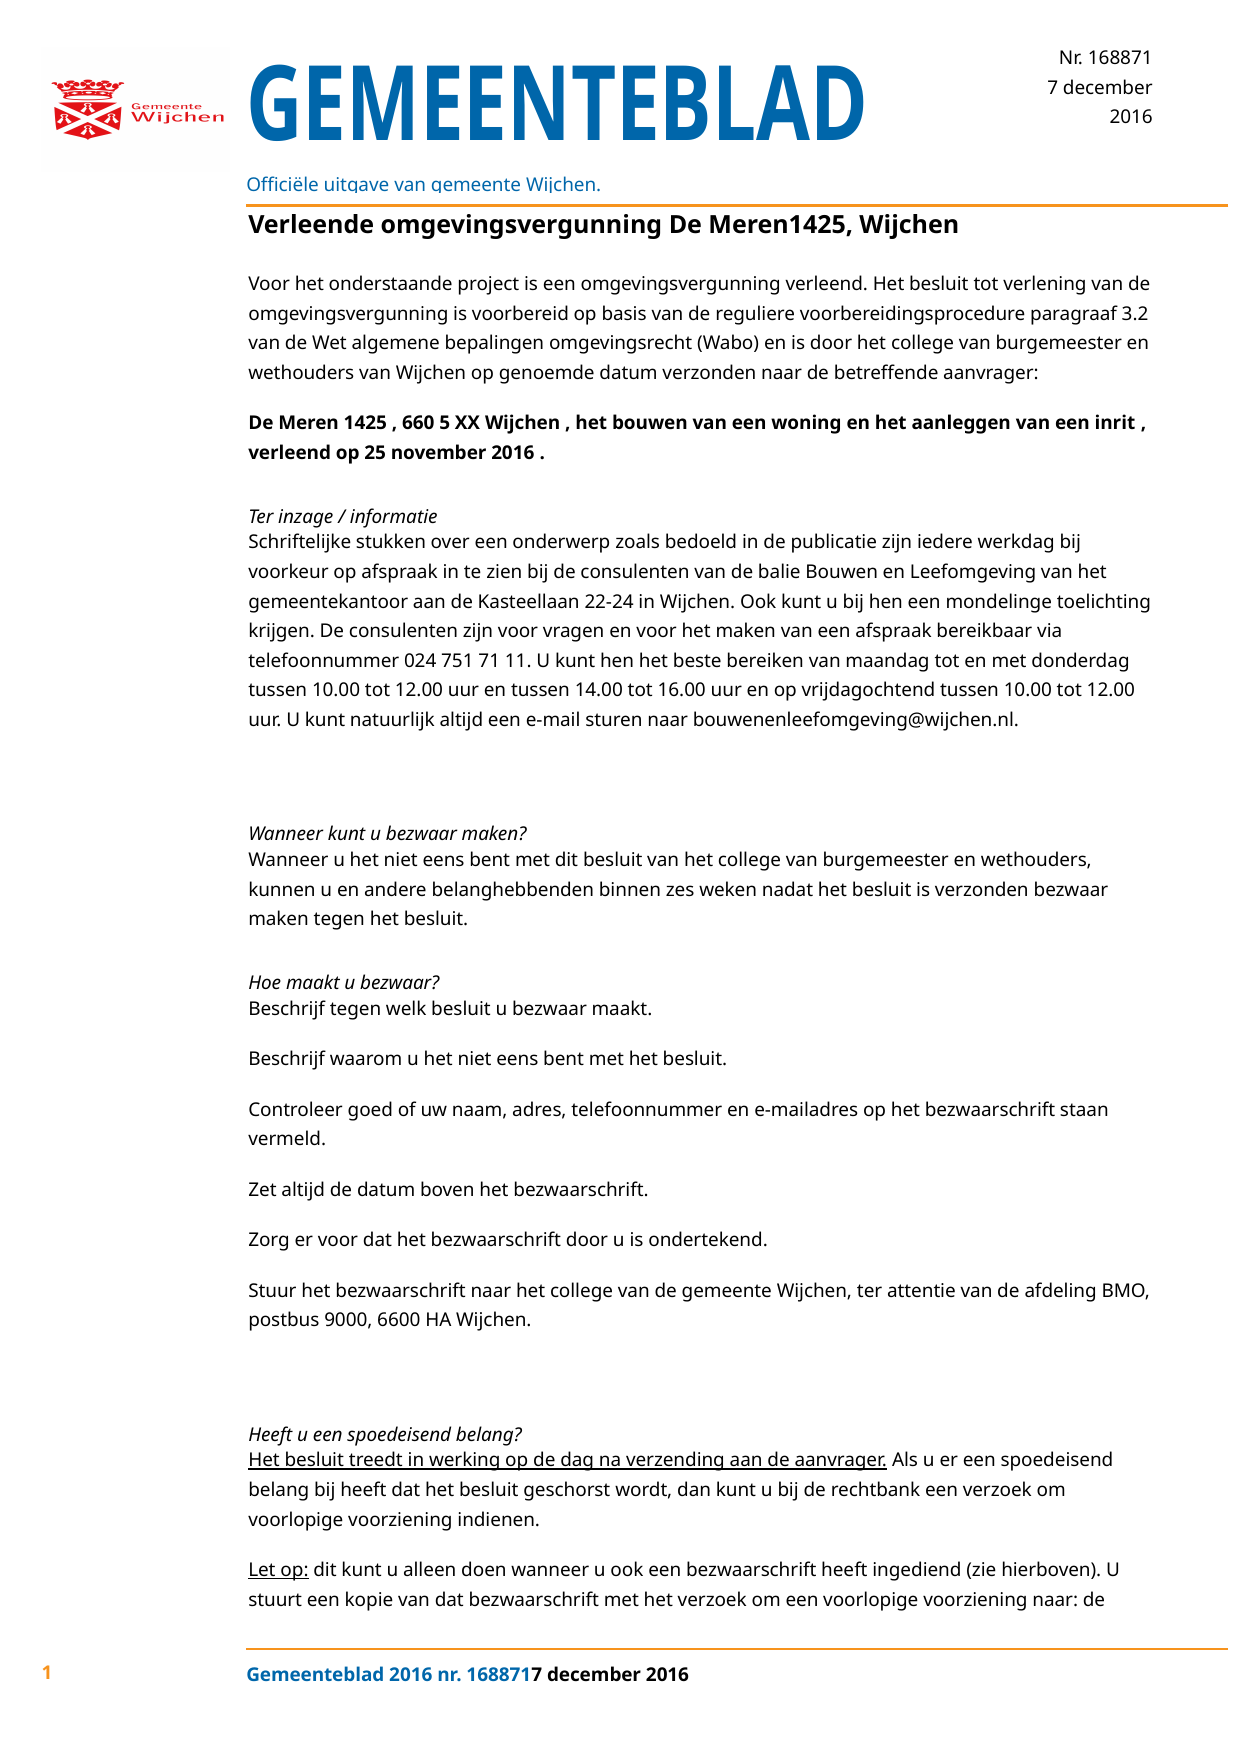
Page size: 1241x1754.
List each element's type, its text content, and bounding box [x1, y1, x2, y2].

text Het besluit treedt in werking op de dag na verzending aan de aanvrager. Als u er een spoedeisend belang bij heeft dat het besluit geschorst wordt, dan kunt u bij de rechtbank een verzoek om voorlopige voorziening indienen. [248, 1447, 1152, 1531]
text Beschrijf waarom u het niet eens bent met het besluit. [248, 1046, 1152, 1071]
text De Meren 1425 , 660 5 XX Wijchen , het bouwen van een woning en het aanleggen van een inrit , verleend op 25 november 2016 . [248, 409, 1152, 465]
text Wanneer kunt u bezwaar maken? [248, 821, 1152, 846]
text Stuur het bezwaarschrift naar het college van de gemeente Wijchen, ter attentie van de afdeling BMO, postbus 9000, 6600 HA Wijchen. [248, 1277, 1152, 1332]
text Let op: dit kunt u alleen doen wanneer u ook een bezwaarschrift heeft ingediend (zie hierboven). U stuurt een kopie van dat bezwaarschrift met het verzoek om een voorlopige voorziening naar: de [248, 1556, 1152, 1611]
text Schriftelijke stukken over een onderwerp zoals bedoeld in de publicatie zijn iedere werkdag bij voorkeur op afspraak in te zien bij de consulenten van de balie Bouwen en Leefomgeving van het gemeentekantoor aan de Kasteellaan 22-24 in Wijchen. Ook kunt u bij hen een mondelinge toelichting krijgen. De consulenten zijn voor vragen en voor het maken van een afspraak bereikbaar via telefoonnummer 024 751 71 11. U kunt hen het beste bereiken van maandag tot en met donderdag tussen 10.00 tot 12.00 uur en tussen 14.00 tot 16.00 uur en op vrijdagochtend tussen 10.00 tot 12.00 uur. U kunt natuurlijk altijd een e-mail sturen naar bouwenenleefomgeving@wijchen.nl. [248, 529, 1152, 732]
text Beschrijf tegen welk besluit u bezwaar maakt. [248, 995, 1152, 1021]
text Zorg er voor dat het bezwaarschrift door u is ondertekend. [248, 1226, 1152, 1252]
text Heeft u een spoedeisend belang? [248, 1421, 1152, 1447]
text Hoe maakt u bezwaar? [248, 969, 1152, 995]
text Ter inzage / informatie [248, 503, 1152, 529]
text Controleer goed of uw naam, adres, telefoonnummer en e-mailadres op het bezwaarschrift staan vermeld. [248, 1096, 1152, 1151]
text Zet altijd de datum boven het bezwaarschrift. [248, 1176, 1152, 1202]
text Verleende omgevingsvergunning De Meren1425, Wijchen [248, 207, 1152, 241]
text Voor het onderstaande project is een omgevingsvergunning verleend. Het besluit tot verlening van de omgevingsvergunning is voorbereid op basis van de reguliere voorbereidingsprocedure paragraaf 3.2 van de Wet algemene bepalingen omgevingsrecht (Wabo) en is door het college van burgemeester en wethouders van Wijchen op genoemde datum verzonden naar de betreffende aanvrager: [248, 270, 1152, 385]
picture [41, 47, 231, 172]
text Wanneer u het niet eens bent met dit besluit van het college van burgemeester en wethouders, kunnen u en andere belanghebbenden binnen zes weken nadat het besluit is verzonden bezwaar maken tegen het besluit. [248, 846, 1152, 931]
